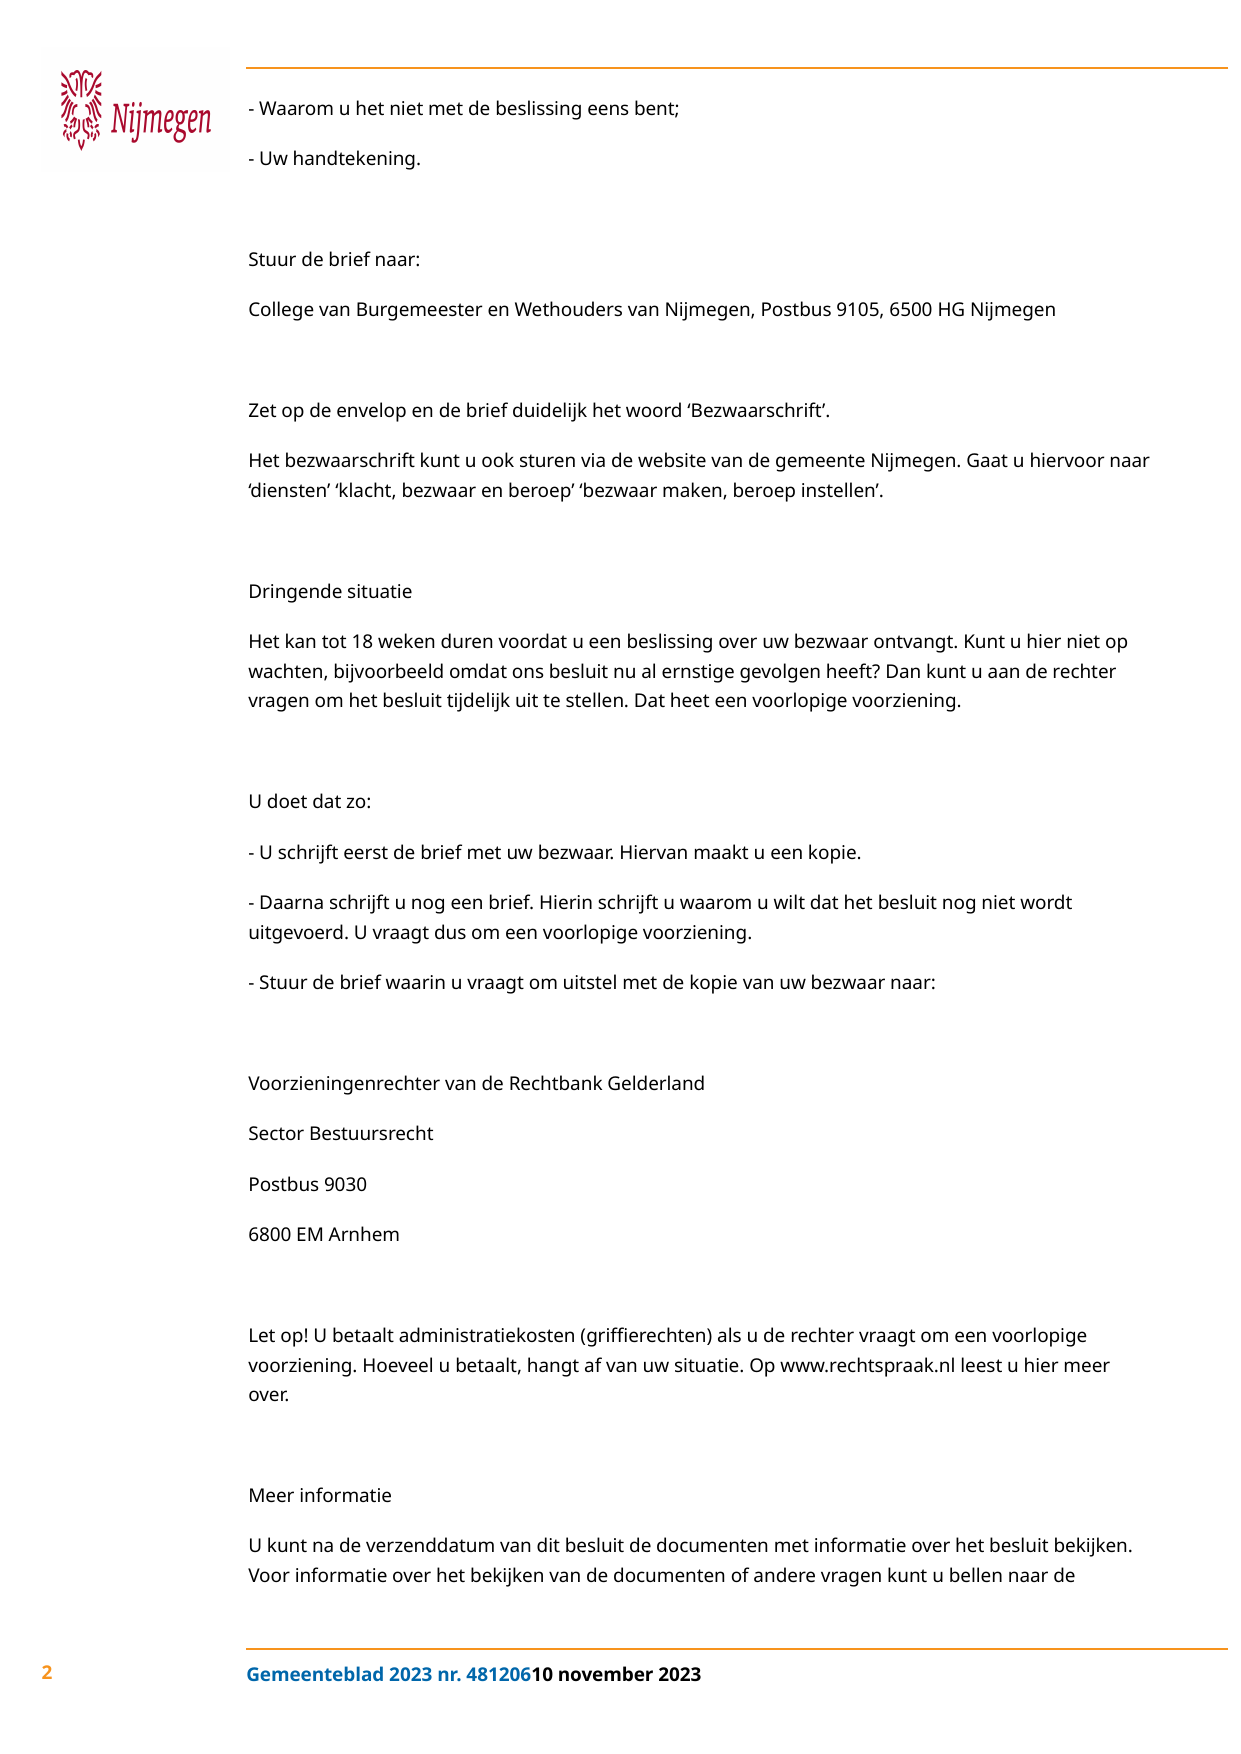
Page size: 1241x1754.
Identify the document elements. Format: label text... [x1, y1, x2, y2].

text Sector Bestuursrecht [248, 1121, 1152, 1146]
text Zet op de envelop en de brief duidelijk het woord ‘Bezwaarschrift’. [248, 397, 1152, 423]
text Stuur de brief naar: [248, 246, 1152, 272]
text Meer informatie [248, 1482, 1152, 1508]
text U doet dat zo: [248, 788, 1152, 814]
text College van Burgemeester en Wethouders van Nijmegen, Postbus 9105, 6500 HG Nijmegen [248, 296, 1152, 322]
text 6800 EM Arnhem [248, 1221, 1152, 1247]
text Het kan tot 18 weken duren voordat u een beslissing over uw bezwaar ontvangt. Kunt u hier niet op wachten, bijvoorbeeld omdat ons besluit nu al ernstige gevolgen heeft? Dan kunt u aan de rechter vragen om het besluit tijdelijk uit te stellen. Dat heet een voorlopige voorziening. [248, 628, 1152, 713]
text - Daarna schrijft u nog een brief. Hierin schrijft u waarom u wilt dat het besluit nog niet wordt uitgevoerd. U vraagt dus om een voorlopige voorziening. [248, 889, 1152, 945]
picture [41, 47, 231, 172]
text - Waarom u het niet met de beslissing eens bent; [248, 95, 1152, 121]
text Postbus 9030 [248, 1171, 1152, 1197]
text - Stuur de brief waarin u vraagt om uitstel met de kopie van uw bezwaar naar: [248, 969, 1152, 995]
text Let op! U betaalt administratiekosten (griffierechten) als u de rechter vraagt om een voorlopige voorziening. Hoeveel u betaalt, hangt af van uw situatie. Op www.rechtspraak.nl leest u hier meer over. [248, 1322, 1152, 1407]
text Dringende situatie [248, 578, 1152, 604]
text - U schrijft eerst de brief met uw bezwaar. Hiervan maakt u een kopie. [248, 839, 1152, 865]
text - Uw handtekening. [248, 145, 1152, 171]
text U kunt na de verzenddatum van dit besluit de documenten met informatie over het besluit bekijken. Voor informatie over het bekijken van de documenten of andere vragen kunt u bellen naar de [248, 1533, 1152, 1588]
text Het bezwaarschrift kunt u ook sturen via de website van de gemeente Nijmegen. Gaat u hiervoor naar ‘diensten’ ‘klacht, bezwaar en beroep’ ‘bezwaar maken, beroep instellen’. [248, 448, 1152, 503]
text Voorzieningenrechter van de Rechtbank Gelderland [248, 1070, 1152, 1096]
